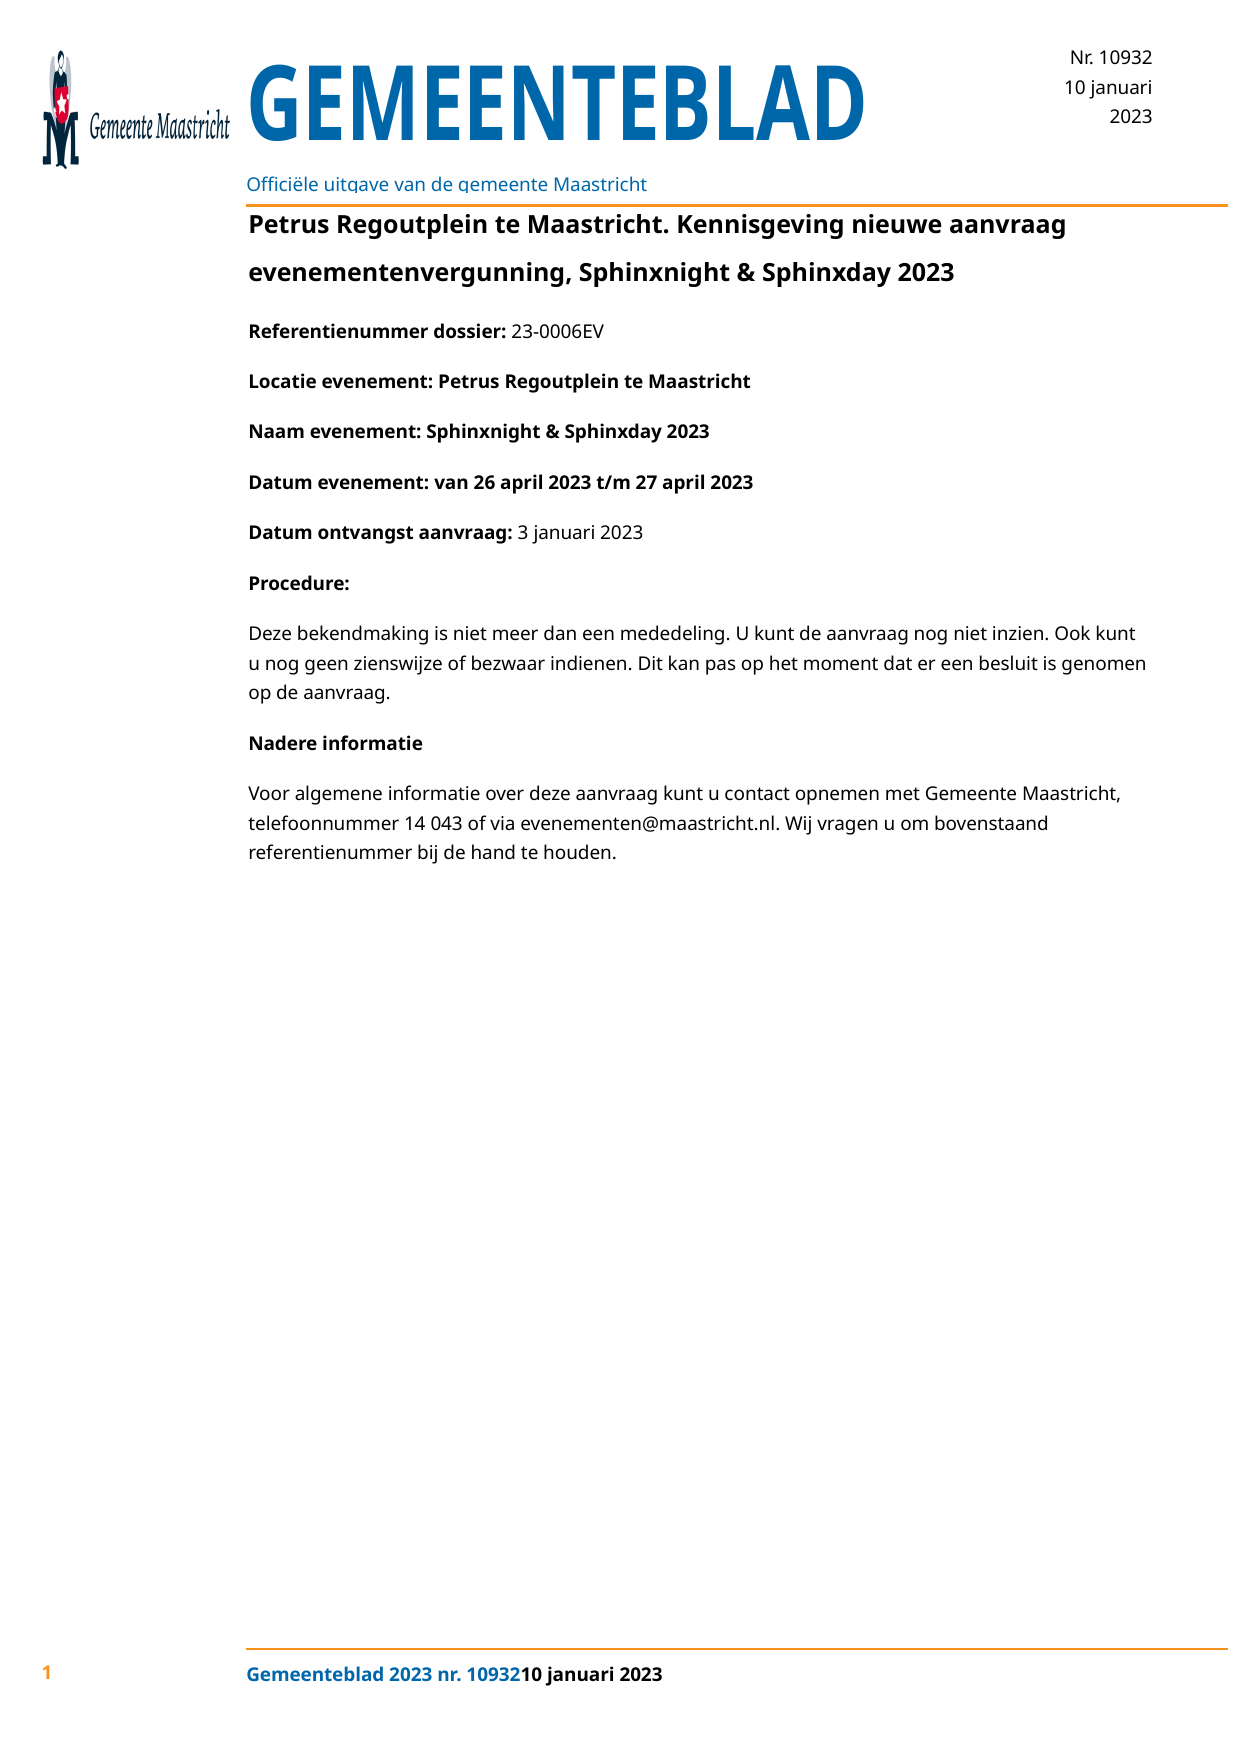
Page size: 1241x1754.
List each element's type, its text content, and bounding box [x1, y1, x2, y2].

text Nadere informatie [248, 730, 1152, 756]
text Datum ontvangst aanvraag: 3 januari 2023 [248, 519, 1152, 545]
text Locatie evenement: Petrus Regoutplein te Maastricht [248, 368, 1152, 394]
text Voor algemene informatie over deze aanvraag kunt u contact opnemen met Gemeente Maastricht, telefoonnummer 14 043 of via evenementen@maastricht.nl. Wij vragen u om bovenstaand referentienummer bij de hand te houden. [248, 780, 1152, 865]
text Deze bekendmaking is niet meer dan een mededeling. U kunt de aanvraag nog niet inzien. Ook kunt u nog geen zienswijze of bezwaar indienen. Dit kan pas op het moment dat er een besluit is genomen op de aanvraag. [248, 620, 1152, 705]
picture [41, 47, 231, 172]
text Datum evenement: van 26 april 2023 t/m 27 april 2023 [248, 469, 1152, 495]
text Petrus Regoutplein te Maastricht. Kennisgeving nieuwe aanvraag evenementenvergunning, Sphinxnight & Sphinxday 2023 [248, 207, 1152, 288]
text Naam evenement: Sphinxnight & Sphinxday 2023 [248, 419, 1152, 444]
text Referentienummer dossier: 23-0006EV [248, 318, 1152, 344]
text Procedure: [248, 570, 1152, 596]
